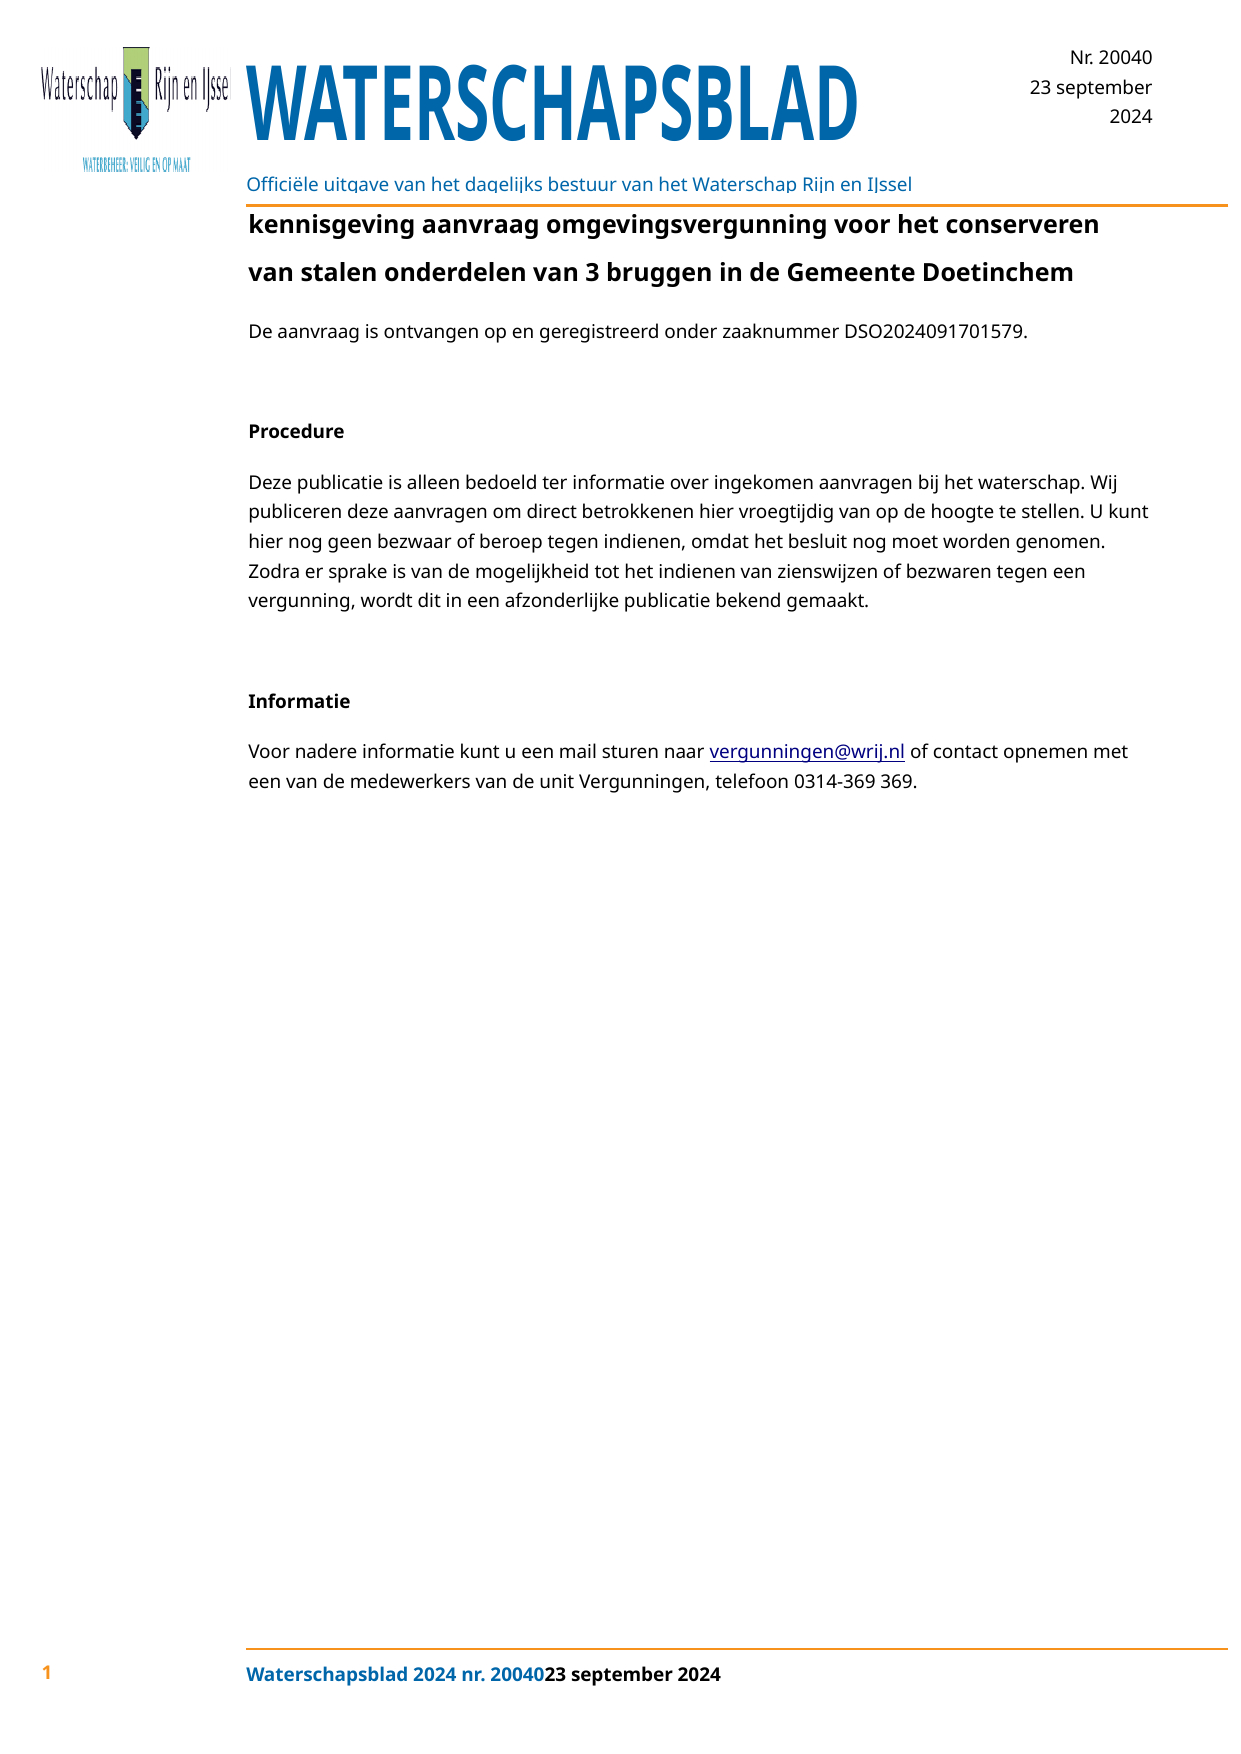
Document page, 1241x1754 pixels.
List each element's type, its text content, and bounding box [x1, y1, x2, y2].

text Procedure [248, 419, 1152, 444]
picture [41, 47, 231, 172]
text De aanvraag is ontvangen op en geregistreerd onder zaaknummer DSO2024091701579. [248, 318, 1152, 344]
text Informatie [248, 688, 1152, 714]
text kennisgeving aanvraag omgevingsvergunning voor het conserveren van stalen onderdelen van 3 bruggen in de Gemeente Doetinchem [248, 207, 1152, 288]
text Voor nadere informatie kunt u een mail sturen naar vergunningen@wrij.nl of contact opnemen met een van de medewerkers van de unit Vergunningen, telefoon 0314-369 369. [248, 739, 1152, 794]
text Deze publicatie is alleen bedoeld ter informatie over ingekomen aanvragen bij het waterschap. Wij publiceren deze aanvragen om direct betrokkenen hier vroegtijdig van op de hoogte te stellen. U kunt hier nog geen bezwaar of beroep tegen indienen, omdat het besluit nog moet worden genomen. Zodra er sprake is van de mogelijkheid tot het indienen van zienswijzen of bezwaren tegen een vergunning, wordt dit in een afzonderlijke publicatie bekend gemaakt. [248, 469, 1152, 613]
